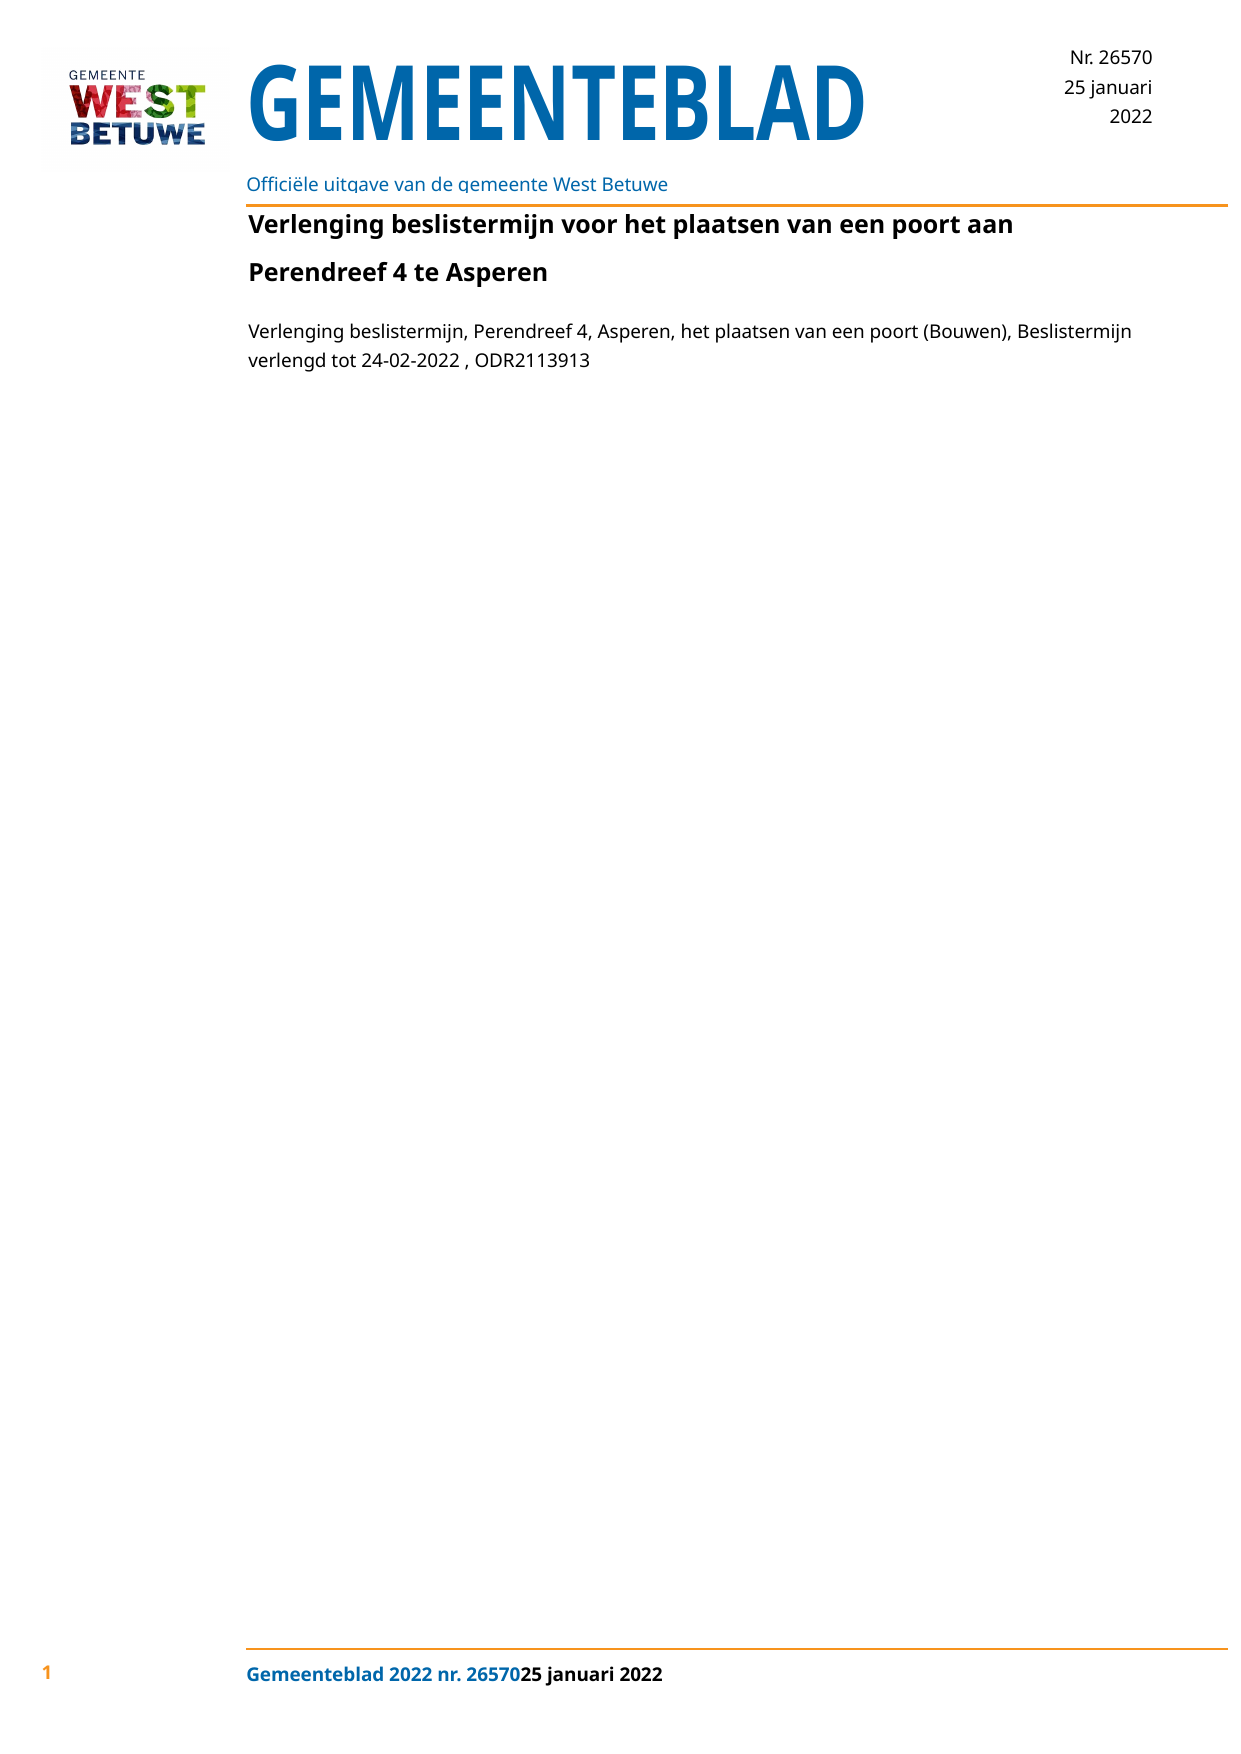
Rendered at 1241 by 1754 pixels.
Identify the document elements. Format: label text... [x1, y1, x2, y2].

picture [41, 47, 231, 172]
text Verlenging beslistermijn, Perendreef 4, Asperen, het plaatsen van een poort (Bouwen), Beslistermijn verlengd tot 24-02-2022 , ODR2113913 [248, 318, 1152, 373]
text Verlenging beslistermijn voor het plaatsen van een poort aan Perendreef 4 te Asperen [248, 207, 1152, 288]
